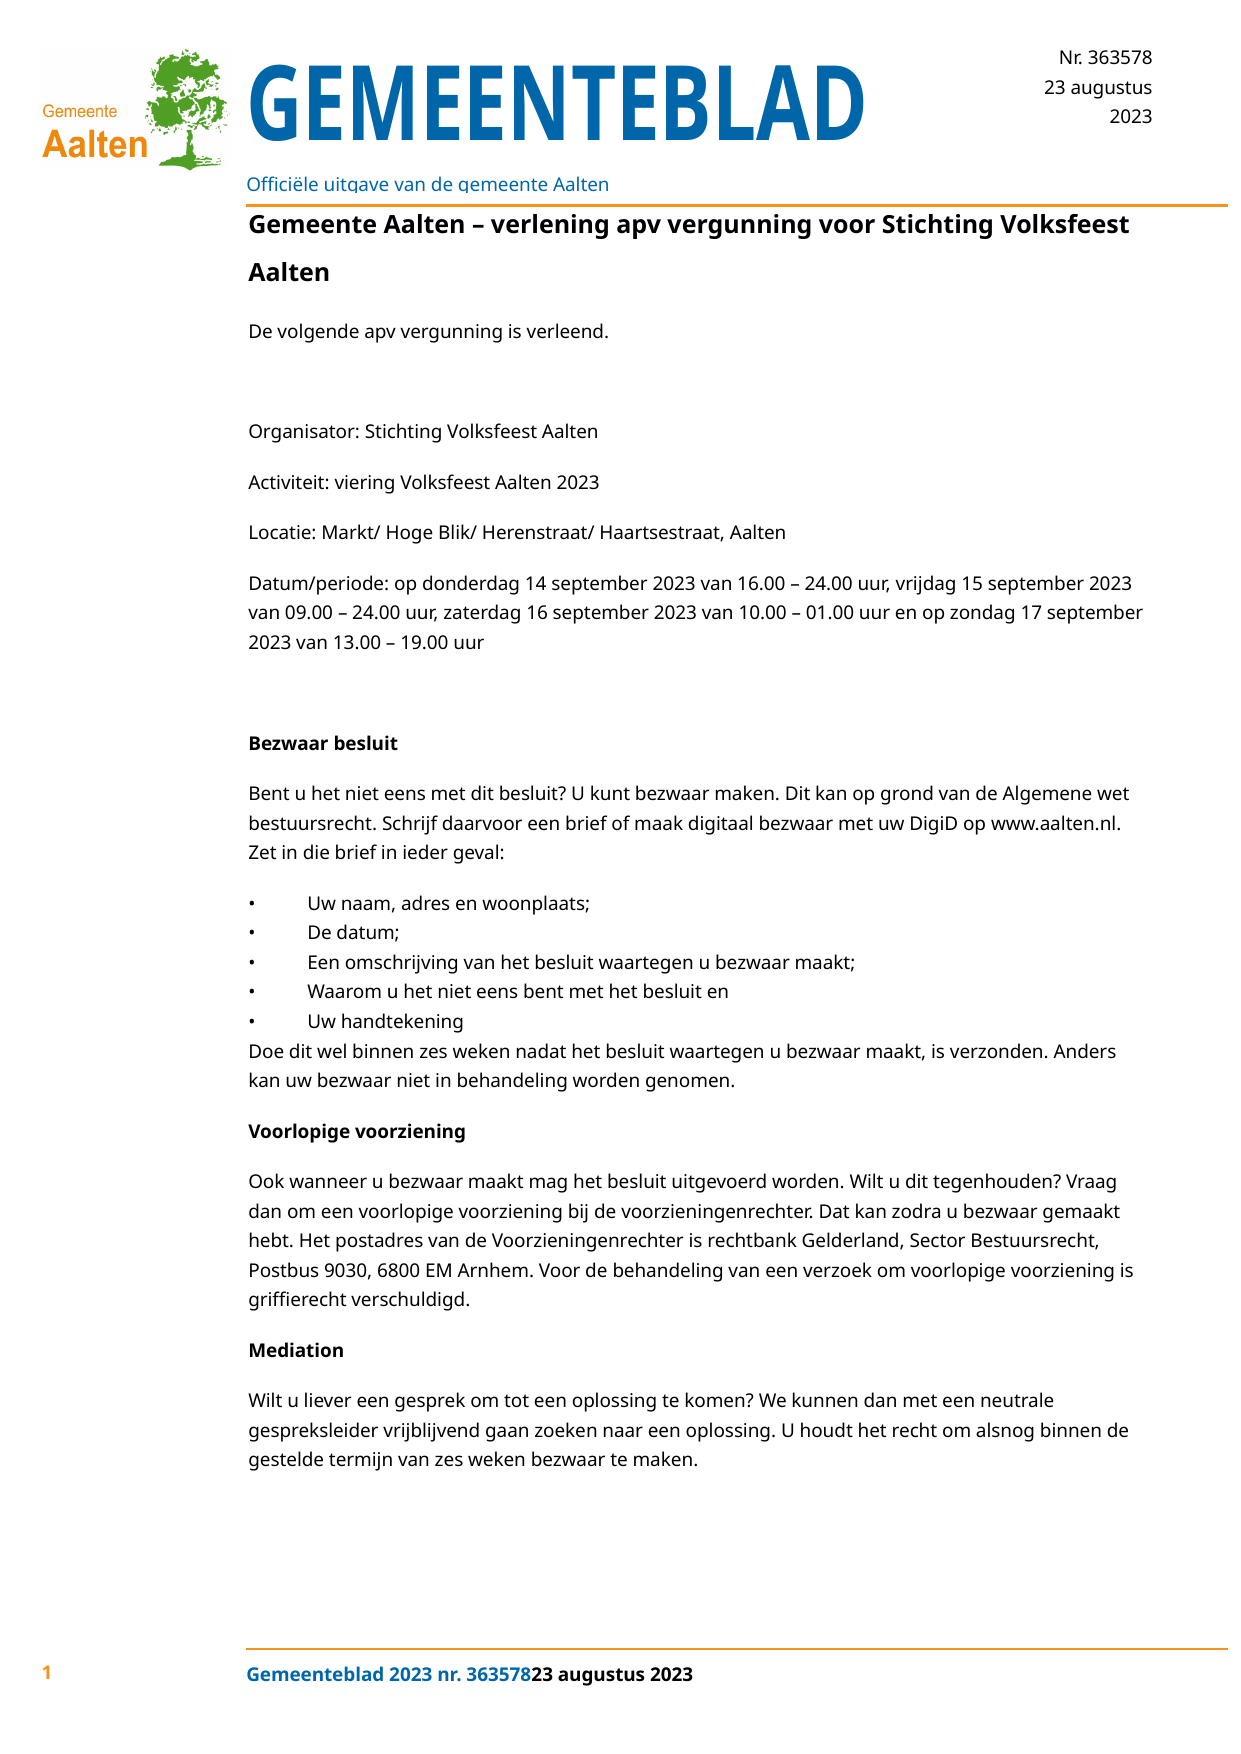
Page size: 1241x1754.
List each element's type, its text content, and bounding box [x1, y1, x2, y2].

text Doe dit wel binnen zes weken nadat het besluit waartegen u bezwaar maakt, is verzonden. Anders kan uw bezwaar niet in behandeling worden genomen. [248, 1038, 1152, 1093]
list Uw naam, adres en woonplaats; [248, 890, 1152, 916]
text Gemeente Aalten – verlening apv vergunning voor Stichting Volksfeest Aalten [248, 207, 1152, 288]
text Wilt u liever een gesprek om tot een oplossing te komen? We kunnen dan met een neutrale gespreksleider vrijblijvend gaan zoeken naar een oplossing. U houdt het recht om alsnog binnen de gestelde termijn van zes weken bezwaar te maken. [248, 1387, 1152, 1472]
text Bezwaar besluit [248, 730, 1152, 756]
text Voorlopige voorziening [248, 1118, 1152, 1144]
text De volgende apv vergunning is verleend. [248, 318, 1152, 344]
list Een omschrijving van het besluit waartegen u bezwaar maakt; [248, 949, 1152, 975]
list Waarom u het niet eens bent met het besluit en [248, 979, 1152, 1004]
list Uw handtekening [248, 1008, 1152, 1034]
picture [41, 47, 231, 172]
text Organisator: Stichting Volksfeest Aalten [248, 419, 1152, 444]
text Datum/periode: op donderdag 14 september 2023 van 16.00 – 24.00 uur, vrijdag 15 september 2023 van 09.00 – 24.00 uur, zaterdag 16 september 2023 van 10.00 – 01.00 uur en op zondag 17 september 2023 van 13.00 – 19.00 uur [248, 570, 1152, 655]
text Activiteit: viering Volksfeest Aalten 2023 [248, 469, 1152, 495]
list De datum; [248, 919, 1152, 945]
text Bent u het niet eens met dit besluit? U kunt bezwaar maken. Dit kan op grond van de Algemene wet bestuursrecht. Schrijf daarvoor een brief of maak digitaal bezwaar met uw DigiD op www.aalten.nl. Zet in die brief in ieder geval: [248, 780, 1152, 865]
text Mediation [248, 1337, 1152, 1363]
text Ook wanneer u bezwaar maakt mag het besluit uitgevoerd worden. Wilt u dit tegenhouden? Vraag dan om een voorlopige voorziening bij de voorzieningenrechter. Dat kan zodra u bezwaar gemaakt hebt. Het postadres van de Voorzieningenrechter is rechtbank Gelderland, Sector Bestuursrecht, Postbus 9030, 6800 EM Arnhem. Voor de behandeling van een verzoek om voorlopige voorziening is griffierecht verschuldigd. [248, 1168, 1152, 1312]
text Locatie: Markt/ Hoge Blik/ Herenstraat/ Haartsestraat, Aalten [248, 519, 1152, 545]
